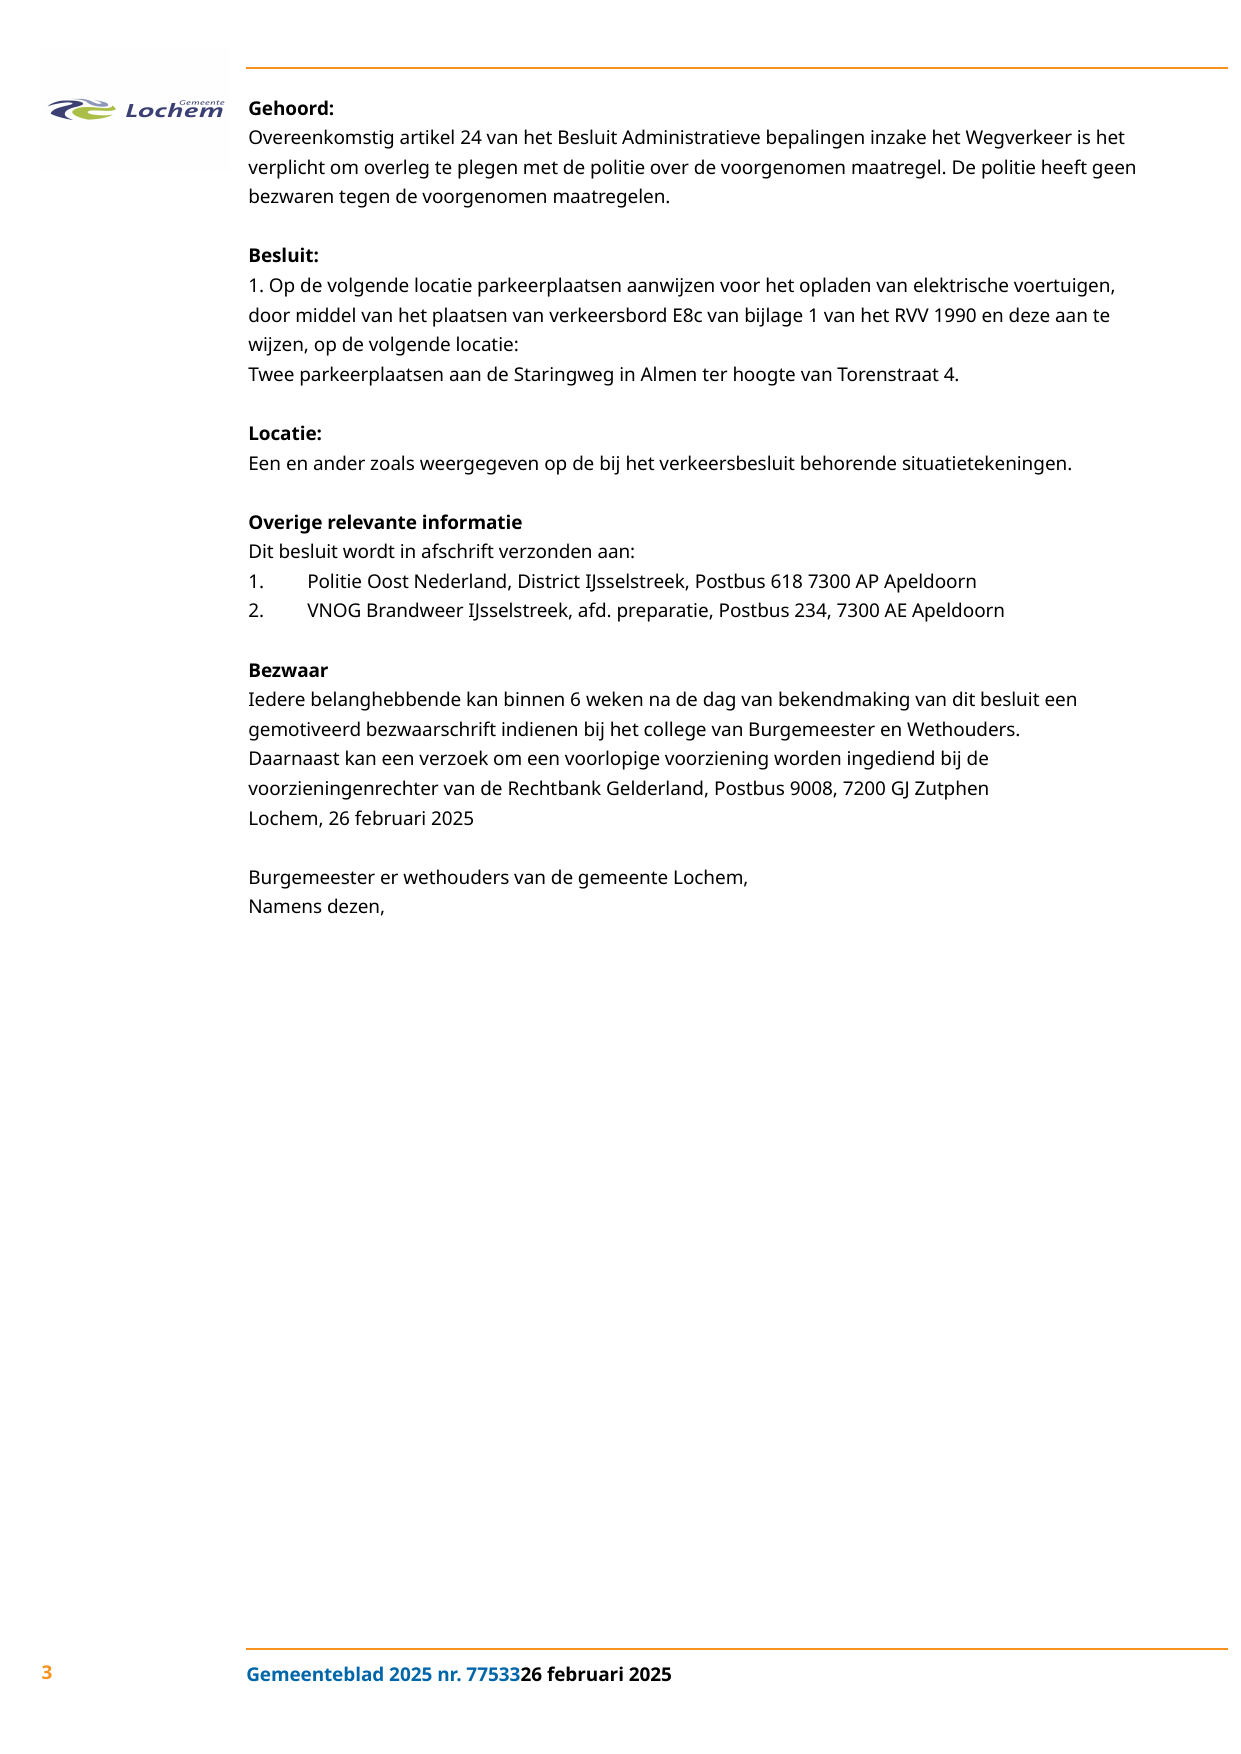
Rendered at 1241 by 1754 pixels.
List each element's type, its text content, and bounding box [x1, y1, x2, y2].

text Bezwaar [248, 657, 1152, 683]
text Dit besluit wordt in afschrift verzonden aan: [248, 538, 1152, 564]
text Daarnaast kan een verzoek om een voorlopige voorziening worden ingediend bij de voorzieningenrechter van de Recht­bank Gelderland, Postbus 9008, 7200 GJ Zutphen [248, 746, 1152, 801]
list Politie Oost Nederland, District IJsselstreek, Postbus 618 7300 AP Apeldoorn [248, 568, 1152, 594]
picture [41, 47, 231, 172]
text Overige relevante informatie [248, 509, 1152, 535]
text Namens dezen, [248, 893, 1152, 919]
list VNOG Brandweer IJsselstreek, afd. preparatie, Postbus 234, 7300 AE Apeldoorn [248, 598, 1152, 623]
text Iedere belanghebbende kan binnen 6 weken na de dag van bekendmaking van dit besluit een gemotiveerd bezwaarschrift indienen bij het college van Burgemeester en Wethouders. [248, 686, 1152, 742]
text Overeenkomstig artikel 24 van het Besluit Administratieve bepalingen inzake het Wegverkeer is het verplicht om overleg te plegen met de politie over de voorgenomen maatregel. De politie heeft geen bezwaren tegen de voorgenomen maatregelen. [248, 124, 1152, 209]
text Besluit: [248, 243, 1152, 268]
text Locatie: [248, 420, 1152, 446]
text 1. Op de volgende locatie parkeerplaatsen aanwijzen voor het opladen van elektrische voertuigen, door middel van het plaatsen van verkeersbord E8c van bijlage 1 van het RVV 1990 en deze aan te wijzen, op de volgende locatie: [248, 272, 1152, 357]
text Lochem, 26 februari 2025 [248, 805, 1152, 831]
text Twee parkeerplaatsen aan de Staringweg in Almen ter hoogte van Torenstraat 4. [248, 361, 1152, 387]
text Gehoord: [248, 95, 1152, 121]
text Een en ander zoals weergegeven op de bij het verkeersbesluit behorende situatietekeningen. [248, 450, 1152, 476]
text Burgemeester er wethouders van de gemeente Lochem, [248, 864, 1152, 890]
